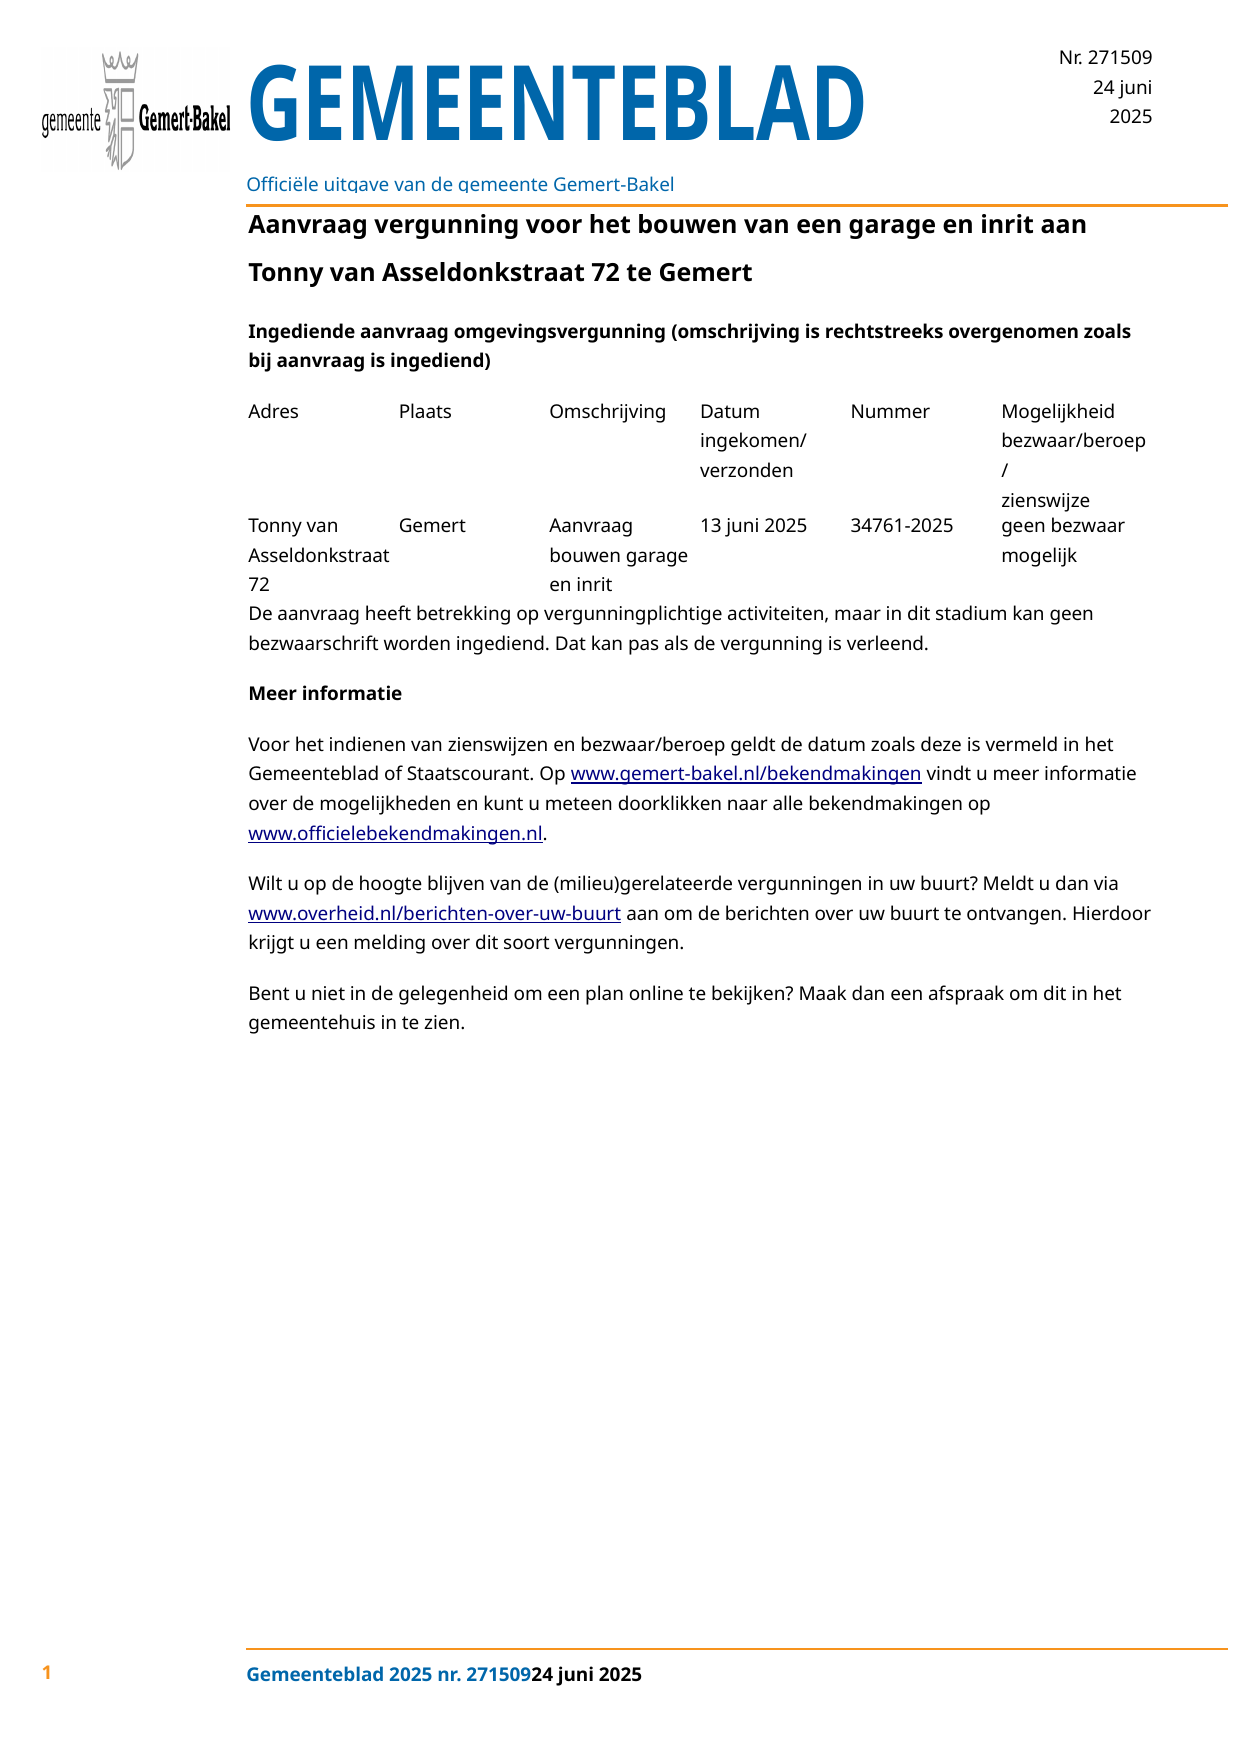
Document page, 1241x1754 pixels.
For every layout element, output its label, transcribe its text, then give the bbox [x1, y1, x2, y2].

table_cell Aanvraag bouwen garage en inrit [549, 513, 700, 597]
table_header Datum ingekomen/ verzonden [700, 398, 850, 512]
table_cell Tonny van Asseldonkstraat 72 [248, 513, 398, 597]
text Meer informatie [248, 681, 1152, 706]
text Wilt u op de hoogte blijven van de (milieu)gerelateerde vergunningen in uw buurt? Meldt u dan via www.overheid.nl/berichten-over-uw-buurt aan om de berichten over uw buurt te ontvangen. Hierdoor krijgt u een melding over dit soort vergunningen. [248, 870, 1152, 955]
table_header Plaats [399, 398, 549, 512]
text Ingediende aanvraag omgevingsvergunning (omschrijving is rechtstreeks overgenomen zoals bij aanvraag is ingediend) [248, 318, 1152, 373]
table_header Omschrijving [549, 398, 700, 512]
text Voor het indienen van zienswijzen en bezwaar/beroep geldt de datum zoals deze is vermeld in het Gemeenteblad of Staatscourant. Op www.gemert-bakel.nl/bekendmakingen vindt u meer informatie over de mogelijkheden en kunt u meteen doorklikken naar alle bekendmakingen op www.officielebekendmakingen.nl. [248, 731, 1152, 846]
table_header Nummer [850, 398, 1001, 512]
text Aanvraag vergunning voor het bouwen van een garage en inrit aan Tonny van Asseldonkstraat 72 te Gemert [248, 207, 1152, 288]
table_cell Gemert [399, 513, 549, 597]
table_header Mogelijkheid bezwaar/beroep/ zienswijze [1001, 398, 1152, 512]
picture [41, 47, 231, 172]
table_cell 34761-2025 [850, 513, 1001, 597]
table_cell 13 juni 2025 [700, 513, 850, 597]
table_cell geen bezwaar mogelijk [1001, 513, 1152, 597]
table_header Adres [248, 398, 398, 512]
text Bent u niet in de gelegenheid om een plan online te bekijken? Maak dan een afspraak om dit in het gemeentehuis in te zien. [248, 980, 1152, 1035]
text De aanvraag heeft betrekking op vergunningplichtige activiteiten, maar in dit stadium kan geen bezwaarschrift worden ingediend. Dat kan pas als de vergunning is verleend. [248, 601, 1152, 656]
